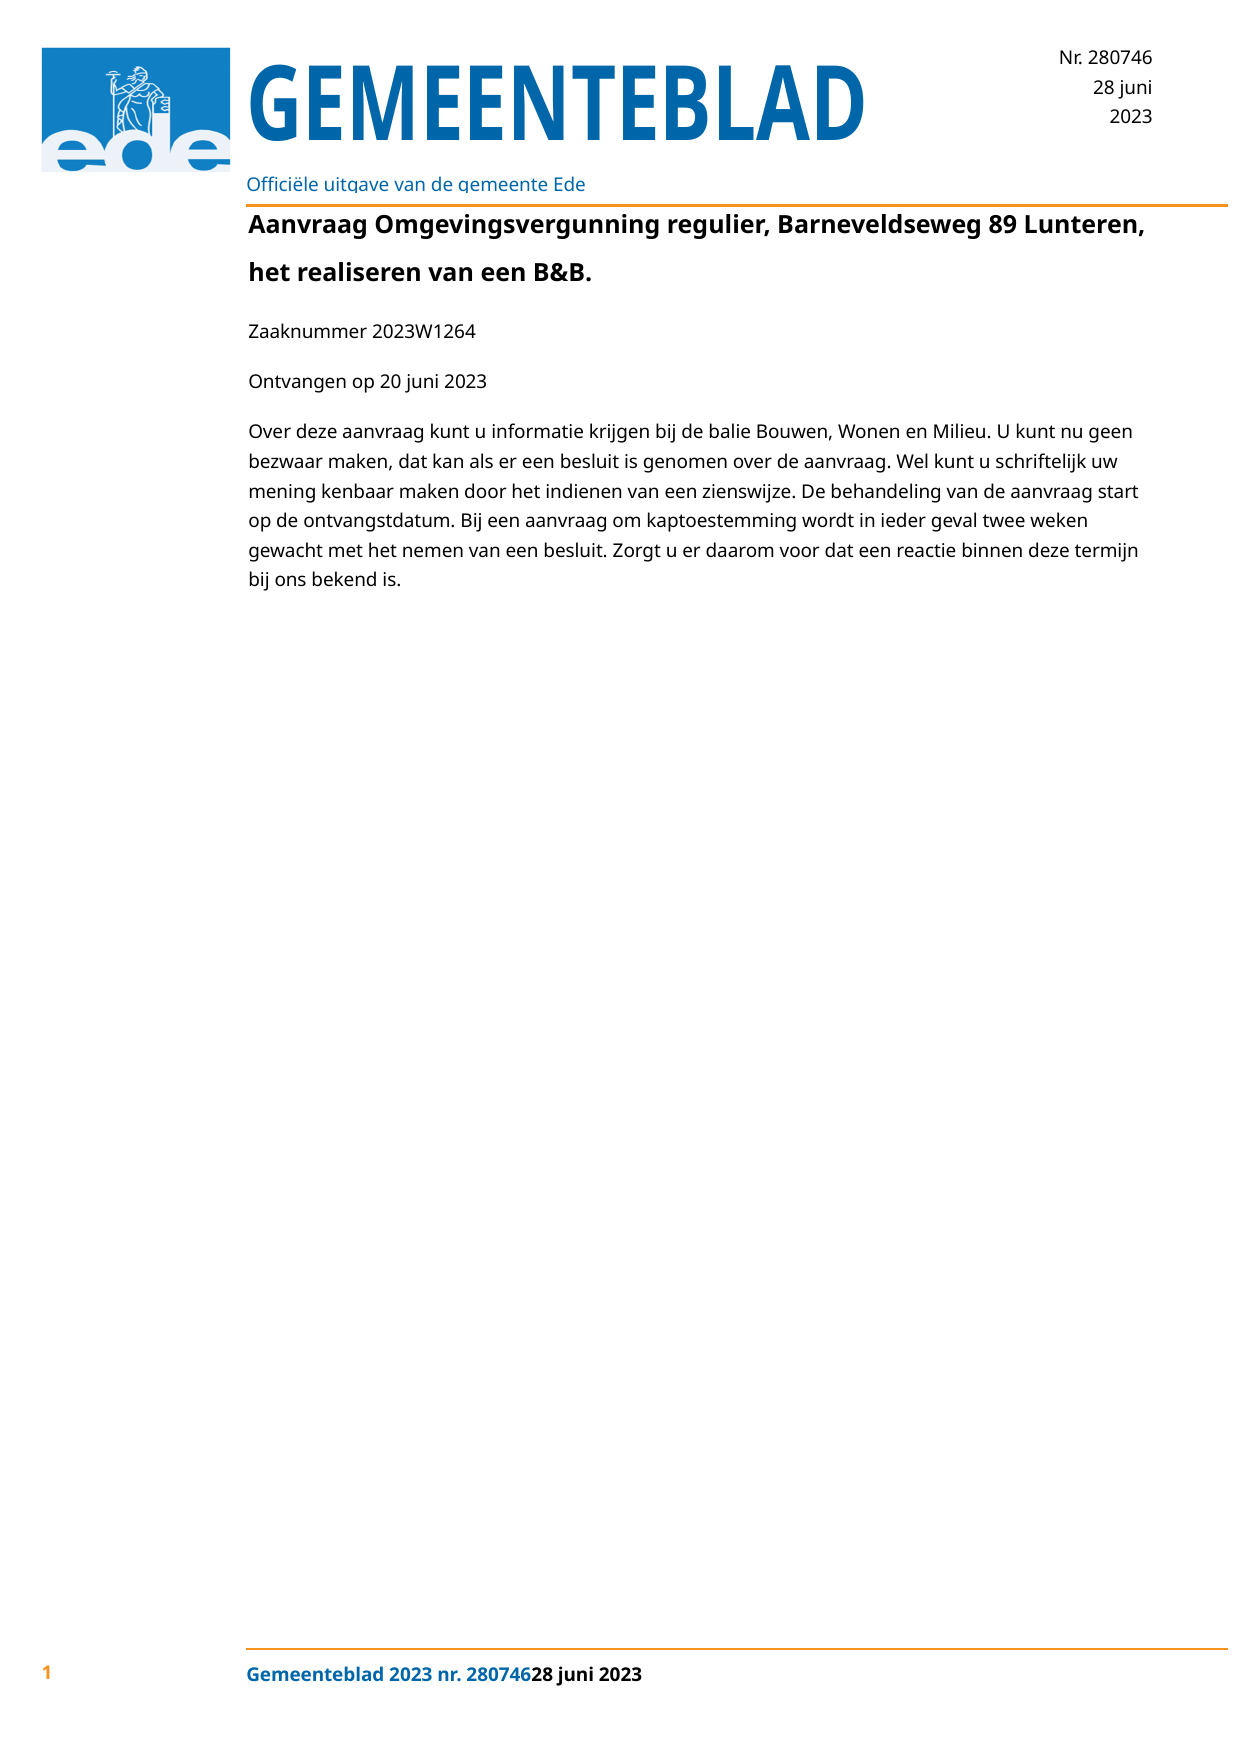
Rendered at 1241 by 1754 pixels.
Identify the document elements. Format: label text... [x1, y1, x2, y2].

text Over deze aanvraag kunt u informatie krijgen bij de balie Bouwen, Wonen en Milieu. U kunt nu geen bezwaar maken, dat kan als er een besluit is genomen over de aanvraag. Wel kunt u schriftelijk uw mening kenbaar maken door het indienen van een zienswijze. De behandeling van de aanvraag start op de ontvangstdatum. Bij een aanvraag om kaptoestemming wordt in ieder geval twee weken gewacht met het nemen van een besluit. Zorgt u er daarom voor dat een reactie binnen deze termijn bij ons bekend is. [248, 419, 1152, 592]
text Aanvraag Omgevingsvergunning regulier, Barneveldseweg 89 Lunteren, het realiseren van een B&B. [248, 207, 1152, 288]
text Zaaknummer 2023W1264 [248, 318, 1152, 344]
picture [41, 47, 231, 172]
text Ontvangen op 20 juni 2023 [248, 368, 1152, 394]
